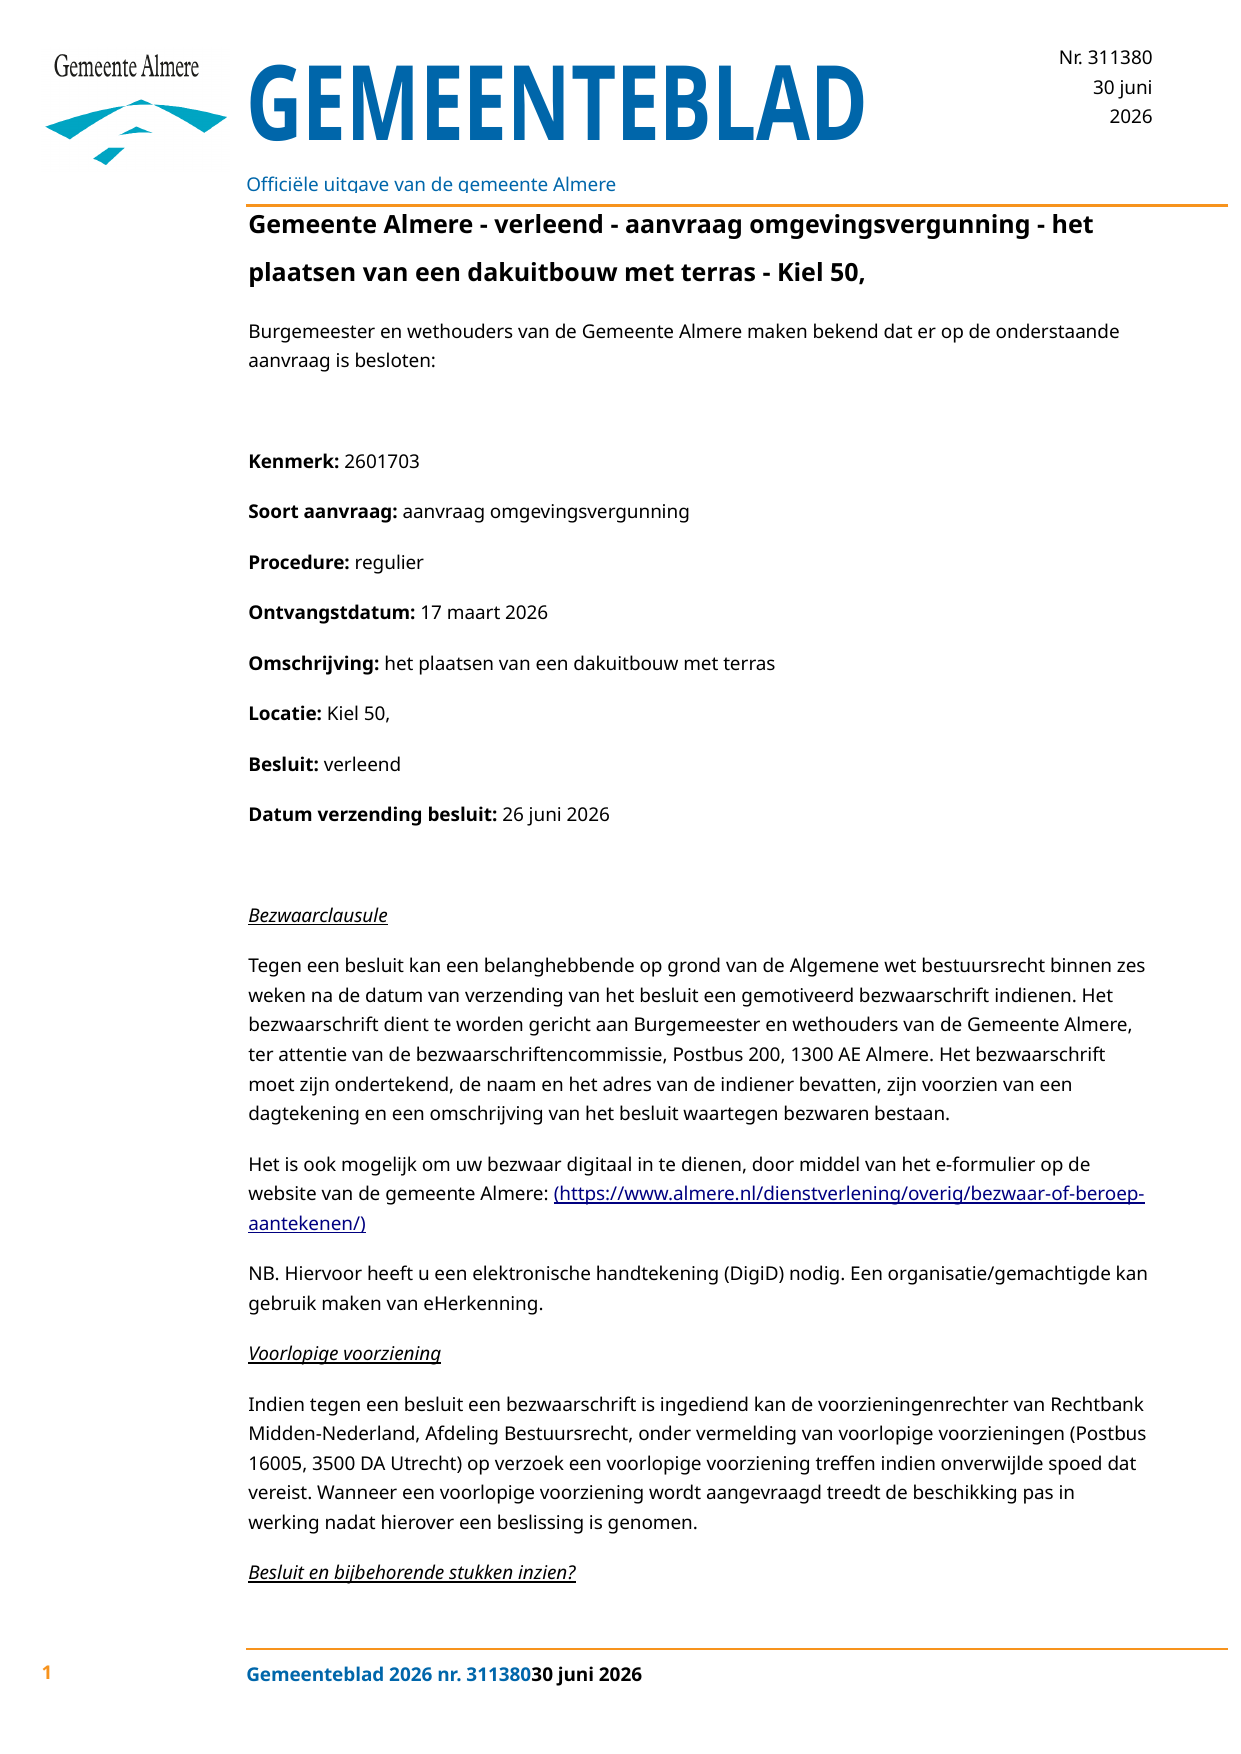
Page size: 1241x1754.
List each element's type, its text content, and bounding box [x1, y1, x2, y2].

text Procedure: regulier [248, 549, 1152, 575]
text Besluit: verleend [248, 751, 1152, 777]
text Ontvangstdatum: 17 maart 2026 [248, 599, 1152, 625]
text Tegen een besluit kan een belanghebbende op grond van de Algemene wet bestuursrecht binnen zes weken na de datum van verzending van het besluit een gemotiveerd bezwaarschrift indienen. Het bezwaarschrift dient te worden gericht aan Burgemeester en wethouders van de Gemeente Almere, ter attentie van de bezwaarschriftencommissie, Postbus 200, 1300 AE Almere. Het bezwaarschrift moet zijn ondertekend, de naam en het adres van de indiener bevatten, zijn voorzien van een dagtekening en een omschrijving van het besluit waartegen bezwaren bestaan. [248, 952, 1152, 1126]
text Locatie: Kiel 50, [248, 700, 1152, 726]
text Gemeente Almere - verleend - aanvraag omgevingsvergunning - het plaatsen van een dakuitbouw met terras - Kiel 50, [248, 207, 1152, 288]
text Omschrijving: het plaatsen van een dakuitbouw met terras [248, 650, 1152, 676]
text Datum verzending besluit: 26 juni 2026 [248, 801, 1152, 827]
text Besluit en bijbehorende stukken inzien? [248, 1559, 1152, 1585]
picture [41, 47, 231, 172]
text NB. Hiervoor heeft u een elektronische handtekening (DigiD) nodig. Een organisatie/gemachtigde kan gebruik maken van eHerkenning. [248, 1260, 1152, 1316]
text Het is ook mogelijk om uw bezwaar digitaal in te dienen, door middel van het e-formulier op de website van de gemeente Almere: (https://www.almere.nl/dienstverlening/overig/bezwaar-of-beroep-aantekenen/) [248, 1151, 1152, 1236]
text Kenmerk: 2601703 [248, 448, 1152, 474]
text Indien tegen een besluit een bezwaarschrift is ingediend kan de voorzieningenrechter van Rechtbank Midden-Nederland, Afdeling Bestuursrecht, onder vermelding van voorlopige voorzieningen (Postbus 16005, 3500 DA Utrecht) op verzoek een voorlopige voorziening treffen indien onverwijlde spoed dat vereist. Wanneer een voorlopige voorziening wordt aangevraagd treedt de beschikking pas in werking nadat hierover een beslissing is genomen. [248, 1391, 1152, 1535]
text Voorlopige voorziening [248, 1340, 1152, 1366]
text Bezwaarclausule [248, 902, 1152, 928]
text Burgemeester en wethouders van de Gemeente Almere maken bekend dat er op de onderstaande aanvraag is besloten: [248, 318, 1152, 373]
text Soort aanvraag: aanvraag omgevingsvergunning [248, 499, 1152, 524]
